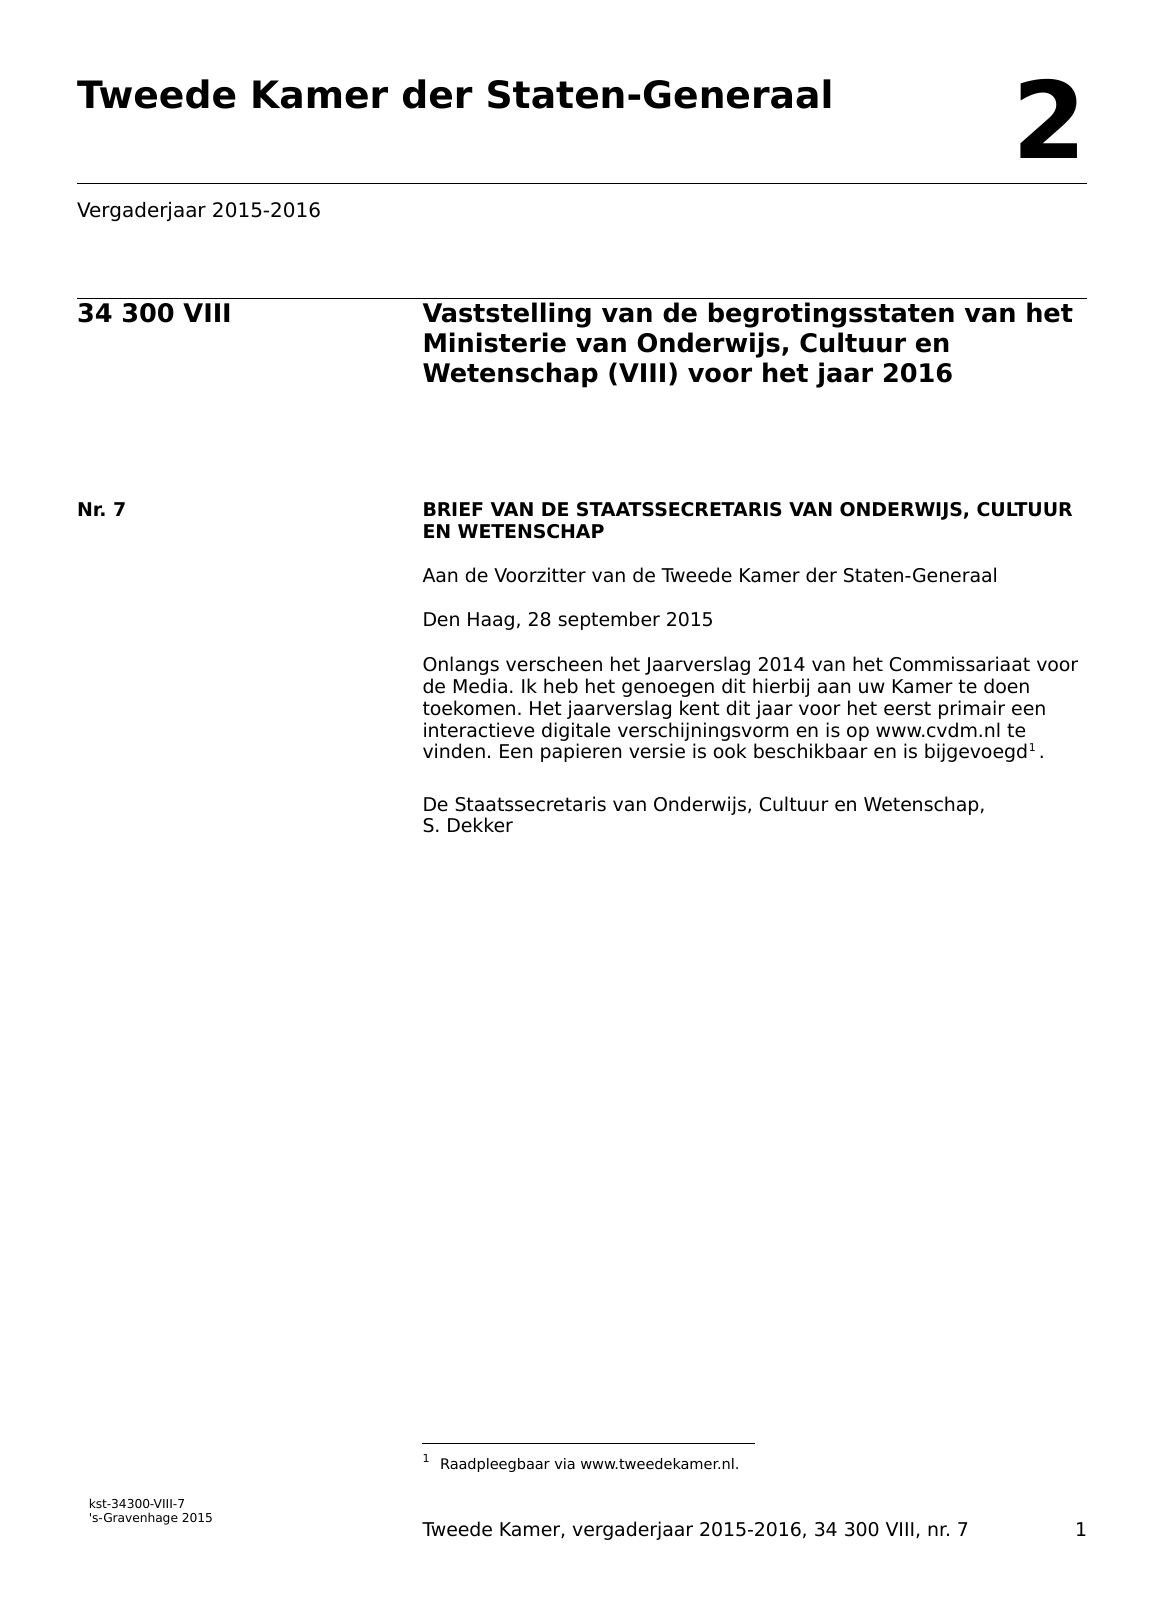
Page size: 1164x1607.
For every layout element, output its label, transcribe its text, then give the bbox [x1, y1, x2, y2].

table_header Tweede Kamer der Staten-Generaal [77, 59, 886, 183]
text Raadpleegbaar via www.tweedekamer.nl. [422, 1452, 1087, 1474]
subtitle 34 300 VIII Vaststelling van de begrotingsstaten van het Ministerie van Onderwijs, Cultuur en Wetenschap (VIII) voor het jaar 2016 [77, 299, 1087, 388]
text Onlangs verscheen het Jaarverslag 2014 van het Commissariaat voor de Media. Ik heb het genoegen dit hierbij aan uw Kamer te doen toekomen. Het jaarverslag kent dit jaar voor het eerst primair een interactieve digitale verschijningsvorm en is op www.cvdm.nl te vinden. Een papieren versie is ook beschikbaar en is bijgevoegd. [422, 653, 1087, 763]
table_cell Vergaderjaar 2015-2016 [77, 184, 1087, 298]
subtitle Nr. 7 BRIEF VAN DE STAATSSECRETARIS VAN ONDERWIJS, CULTUUR EN WETENSCHAP [77, 499, 1087, 543]
text Den Haag, 28 september 2015 [422, 609, 1087, 631]
text 's-Gravenhage 2015 [88, 1511, 323, 1525]
text kst-34300-VIII-7 [88, 1497, 323, 1511]
table_header 2 [886, 59, 1087, 183]
text De Staatssecretaris van Onderwijs, Cultuur en Wetenschap, S. Dekker [422, 793, 1087, 837]
text Aan de Voorzitter van de Tweede Kamer der Staten-Generaal [422, 565, 1087, 587]
